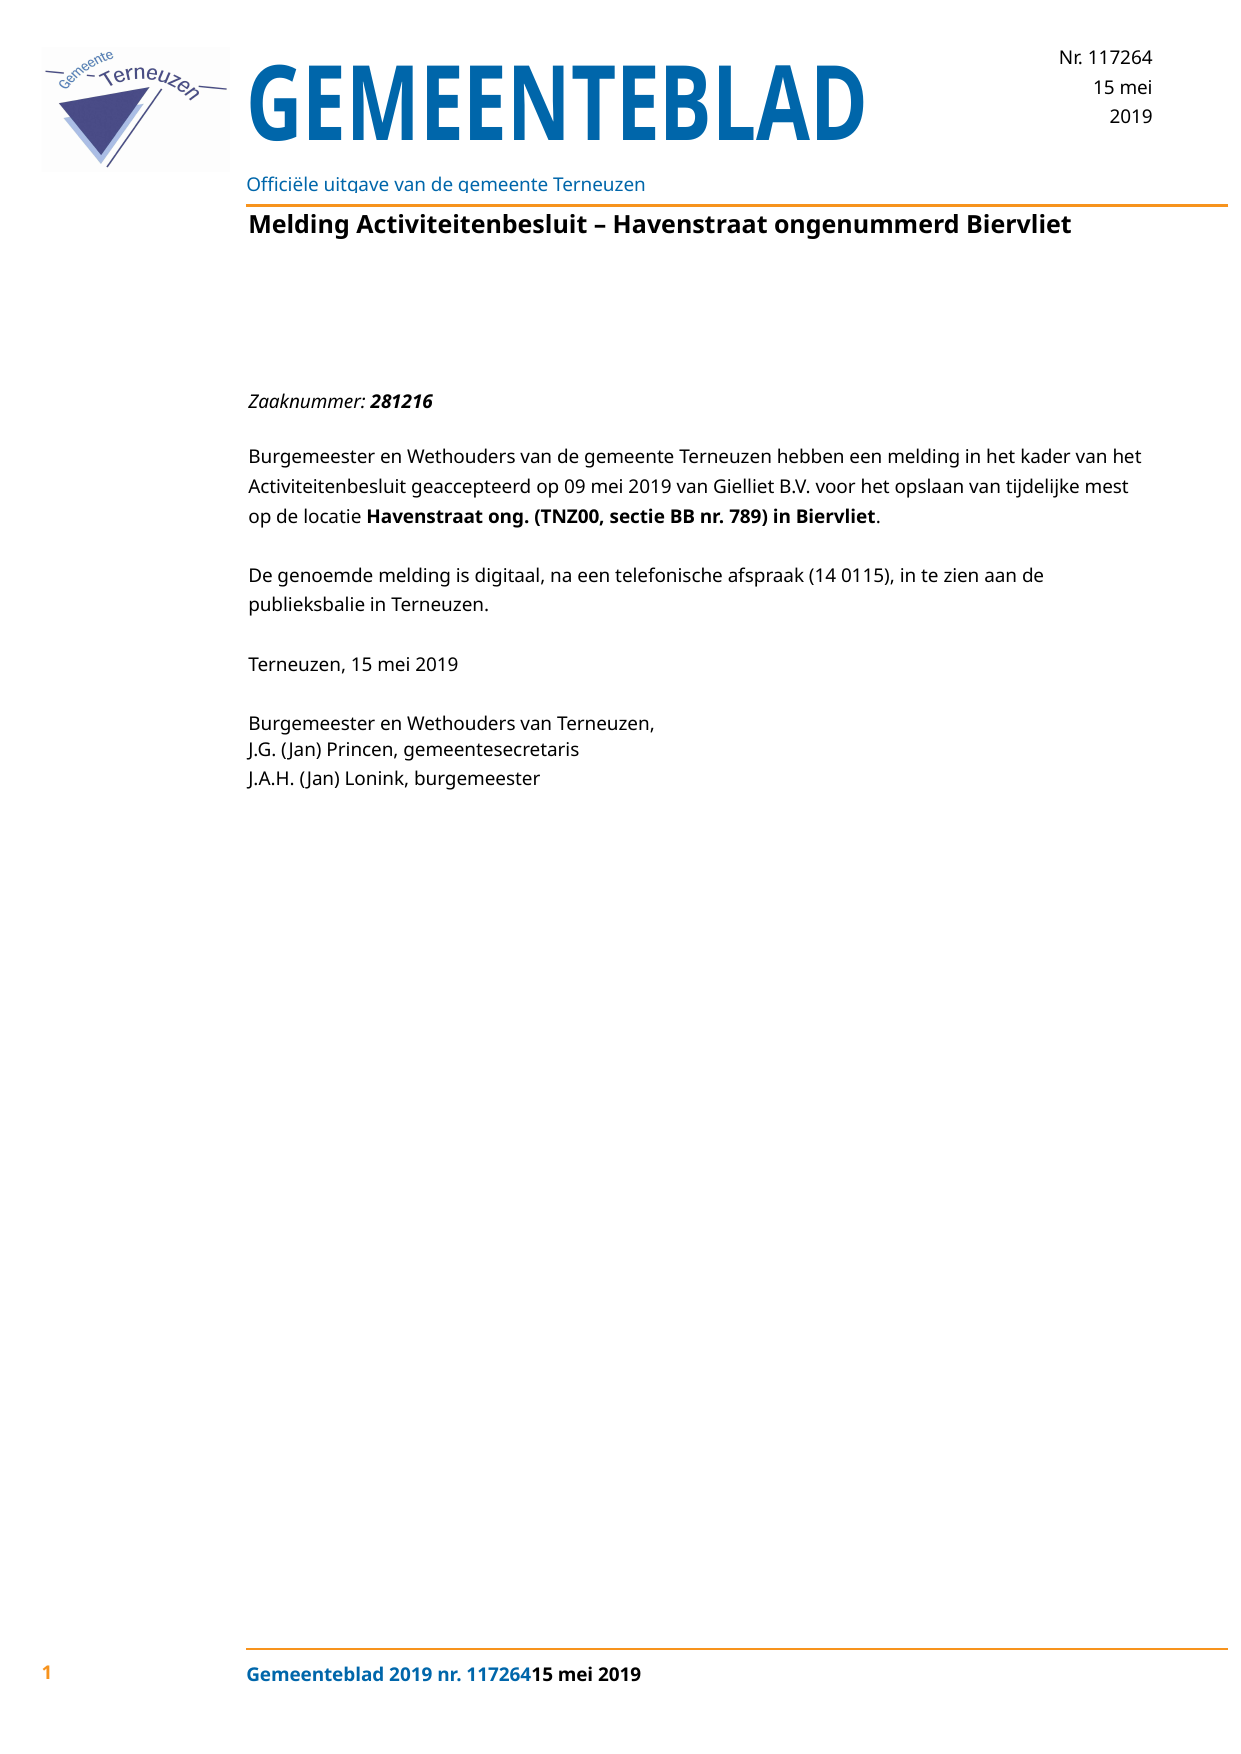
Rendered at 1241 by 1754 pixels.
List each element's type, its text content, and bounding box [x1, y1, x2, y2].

table_cell [248, 791, 1152, 817]
text Zaaknummer: 281216 [248, 388, 1152, 414]
table_cell J.G. (Jan) Princen, gemeentesecretaris J.A.H. (Jan) Lonink, burgemeester [248, 736, 700, 791]
text De genoemde melding is digitaal, na een telefonische afspraak (14 0115), in te zien aan de publieksbalie in Terneuzen. [248, 562, 1152, 617]
table_header Burgemeester en Wethouders van Terneuzen, [248, 710, 1152, 736]
table_cell [248, 817, 700, 843]
text Burgemeester en Wethouders van de gemeente Terneuzen hebben een melding in het kader van het Activiteitenbesluit geaccepteerd op 09 mei 2019 van Gielliet B.V. voor het opslaan van tijdelijke mest op de locatie Havenstraat ong. (TNZ00, sectie BB nr. 789) in Biervliet. [248, 444, 1152, 529]
picture [41, 47, 231, 172]
text Terneuzen, 15 mei 2019 [248, 651, 1152, 677]
table_cell [700, 736, 1152, 791]
table_cell [700, 817, 1152, 843]
text Melding Activiteitenbesluit – Havenstraat ongenummerd Biervliet [248, 207, 1152, 241]
